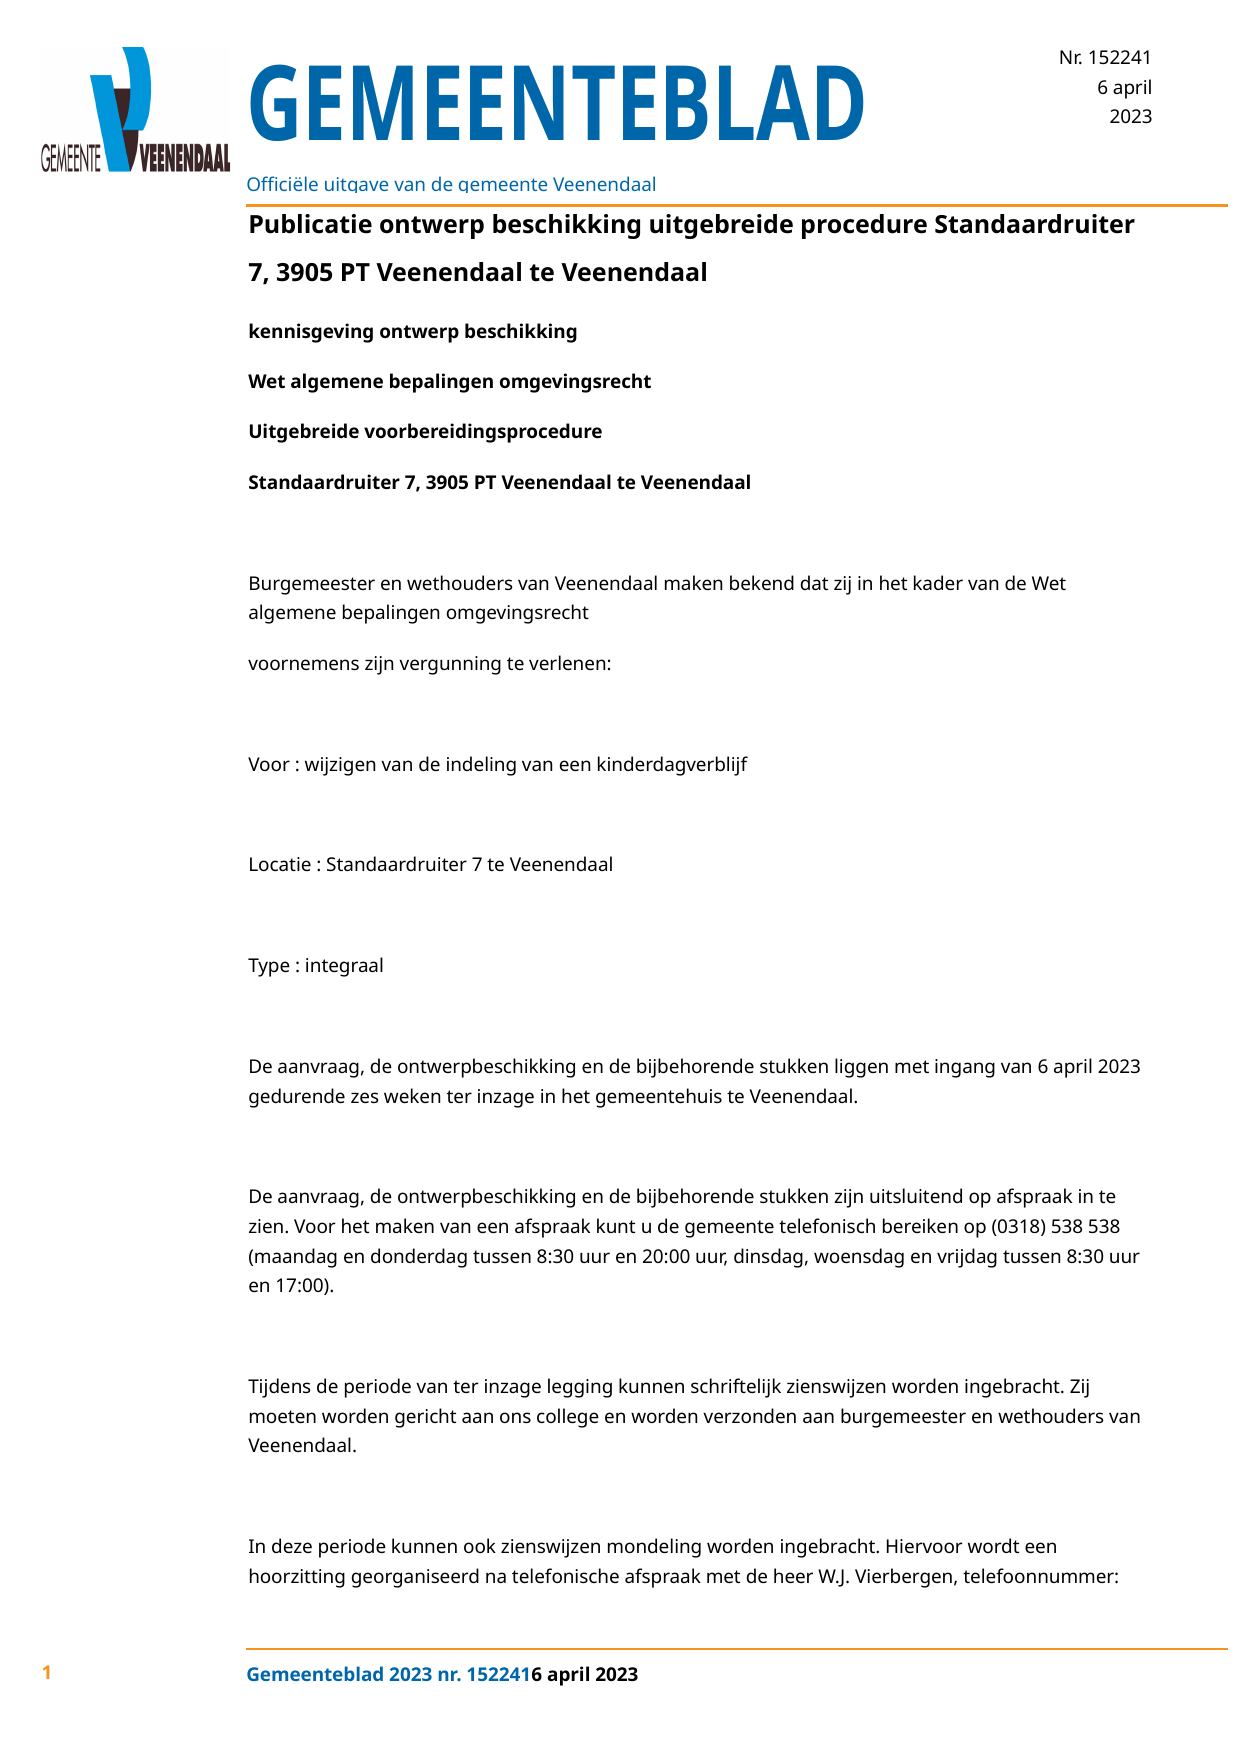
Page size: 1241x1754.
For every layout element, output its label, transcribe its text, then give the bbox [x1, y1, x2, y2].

text kennisgeving ontwerp beschikking [248, 318, 1152, 344]
text De aanvraag, de ontwerpbeschikking en de bijbehorende stukken liggen met ingang van 6 april 2023 gedurende zes weken ter inzage in het gemeentehuis te Veenendaal. [248, 1053, 1152, 1109]
text Type : integraal [248, 952, 1152, 978]
text Publicatie ontwerp beschikking uitgebreide procedure Standaardruiter 7, 3905 PT Veenendaal te Veenendaal [248, 207, 1152, 288]
text Burgemeester en wethouders van Veenendaal maken bekend dat zij in het kader van de Wet algemene bepalingen omgevingsrecht [248, 570, 1152, 625]
text Locatie : Standaardruiter 7 te Veenendaal [248, 852, 1152, 877]
text De aanvraag, de ontwerpbeschikking en de bijbehorende stukken zijn uitsluitend op afspraak in te zien. Voor het maken van een afspraak kunt u de gemeente telefonisch bereiken op (0318) 538 538 (maandag en donderdag tussen 8:30 uur en 20:00 uur, dinsdag, woensdag en vrijdag tussen 8:30 uur en 17:00). [248, 1184, 1152, 1298]
text voornemens zijn vergunning te verlenen: [248, 650, 1152, 676]
picture [41, 47, 130, 172]
text Voor : wijzigen van de indeling van een kinderdagverblijf [248, 751, 1152, 777]
picture [123, 47, 231, 172]
text Wet algemene bepalingen omgevingsrecht [248, 368, 1152, 394]
text Standaardruiter 7, 3905 PT Veenendaal te Veenendaal [248, 469, 1152, 495]
text Uitgebreide voorbereidingsprocedure [248, 419, 1152, 444]
text Tijdens de periode van ter inzage legging kunnen schriftelijk zienswijzen worden ingebracht. Zij moeten worden gericht aan ons college en worden verzonden aan burgemeester en wethouders van Veenendaal. [248, 1373, 1152, 1458]
text In deze periode kunnen ook zienswijzen mondeling worden ingebracht. Hiervoor wordt een hoorzitting georganiseerd na telefonische afspraak met de heer W.J. Vierbergen, telefoonnummer: [248, 1533, 1152, 1589]
